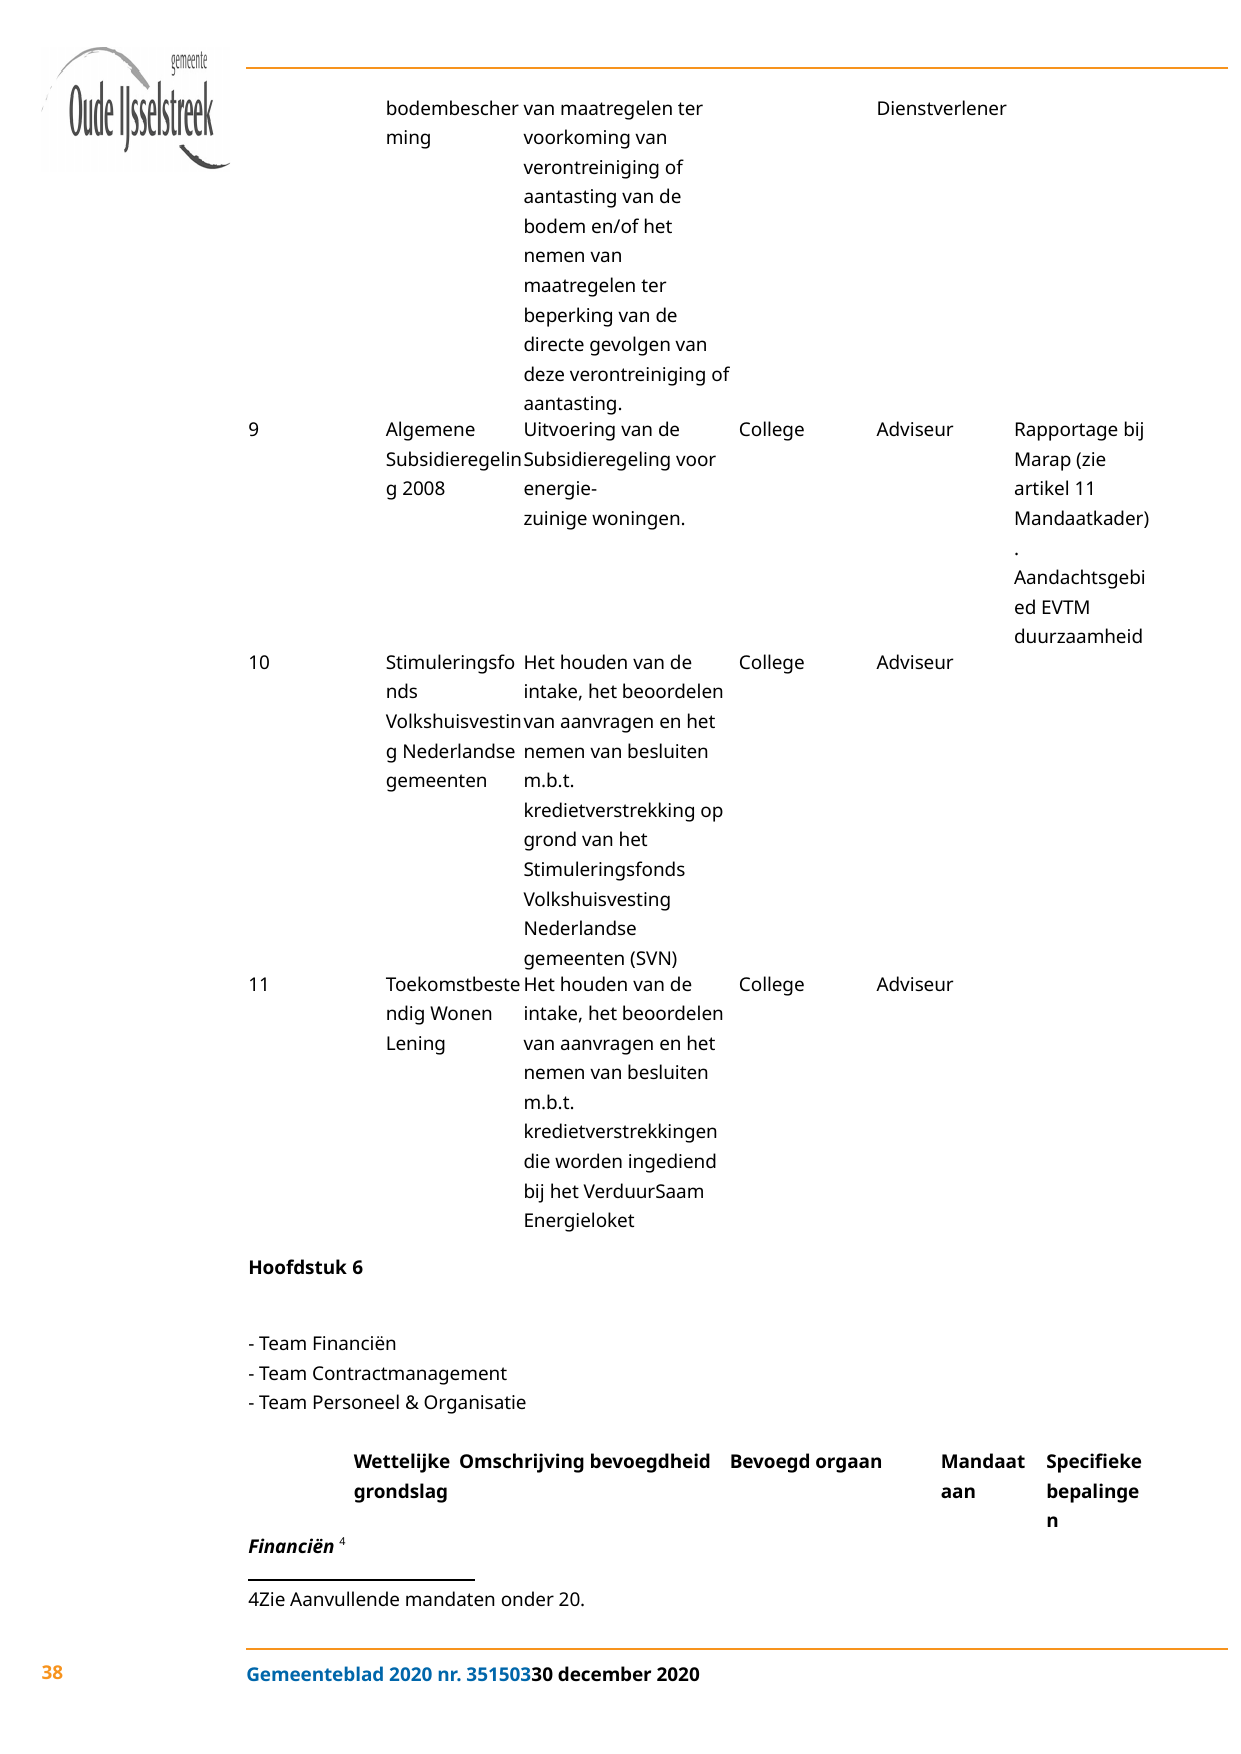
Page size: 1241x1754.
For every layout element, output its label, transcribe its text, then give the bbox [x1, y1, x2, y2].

table_cell College [739, 649, 876, 971]
picture [41, 47, 231, 172]
table_cell 9 [248, 416, 386, 649]
table_cell [1014, 649, 1152, 971]
table_cell [1014, 95, 1152, 416]
table_cell Adviseur [876, 649, 1014, 971]
table_cell Adviseur [876, 416, 1014, 649]
table_cell College [739, 416, 876, 649]
table_header Mandaat aan [941, 1449, 1046, 1533]
text - Team Personeel & Organisatie [248, 1389, 1152, 1415]
table_header Wettelijke grondslag [354, 1449, 459, 1533]
table_cell Het houden van de intake, het beoordelen van aanvragen en het nemen van besluiten m.b.t. kredietverstrekking op grond van het Stimuleringsfonds Volkshuisvesting Nederlandse gemeenten (SVN) [523, 649, 739, 971]
text - Team Contractmanagement [248, 1360, 1152, 1385]
table_cell 11 [248, 971, 386, 1233]
text Hoofdstuk 6 [248, 1252, 1152, 1281]
table_cell [1014, 971, 1152, 1233]
table_cell Dienstverlener [876, 95, 1014, 416]
table_cell Uitvoering van de Subsidieregeling voor energie- zuinige woningen. [523, 416, 739, 649]
table_cell College [739, 971, 876, 1233]
table_cell Rapportage bij Marap (zie artikel 11 Mandaatkader). Aandachtsgebied EVTM duurzaamheid [1014, 416, 1152, 649]
table_cell Stimuleringsfonds Volkshuisvesting Nederlandse gemeenten [386, 649, 523, 971]
table_cell bodembescherming [386, 95, 523, 416]
table_cell Algemene Subsidieregeling 2008 [386, 416, 523, 649]
table_header Omschrijving bevoegdheid [459, 1449, 729, 1533]
table_cell [248, 95, 386, 416]
table_cell Het houden van de intake, het beoordelen van aanvragen en het nemen van besluiten m.b.t. kredietverstrekkingen die worden ingediend bij het VerduurSaam Energieloket [523, 971, 739, 1233]
table_cell [739, 95, 876, 416]
table_cell van maatregelen ter voorkoming van verontreiniging of aantasting van de bodem en/of het nemen van maatregelen ter beperking van de directe gevolgen van deze verontreiniging of aantasting. [523, 95, 739, 416]
table_cell Financiën [248, 1534, 1152, 1559]
table_header [248, 1449, 353, 1533]
text - Team Financiën [248, 1330, 1152, 1356]
table_cell Adviseur [876, 971, 1014, 1233]
table_cell 10 [248, 649, 386, 971]
table_header Bevoegd orgaan [730, 1449, 941, 1533]
table_cell Toekomstbestendig Wonen Lening [386, 971, 523, 1233]
table_header Specifieke bepalingen [1046, 1449, 1152, 1533]
